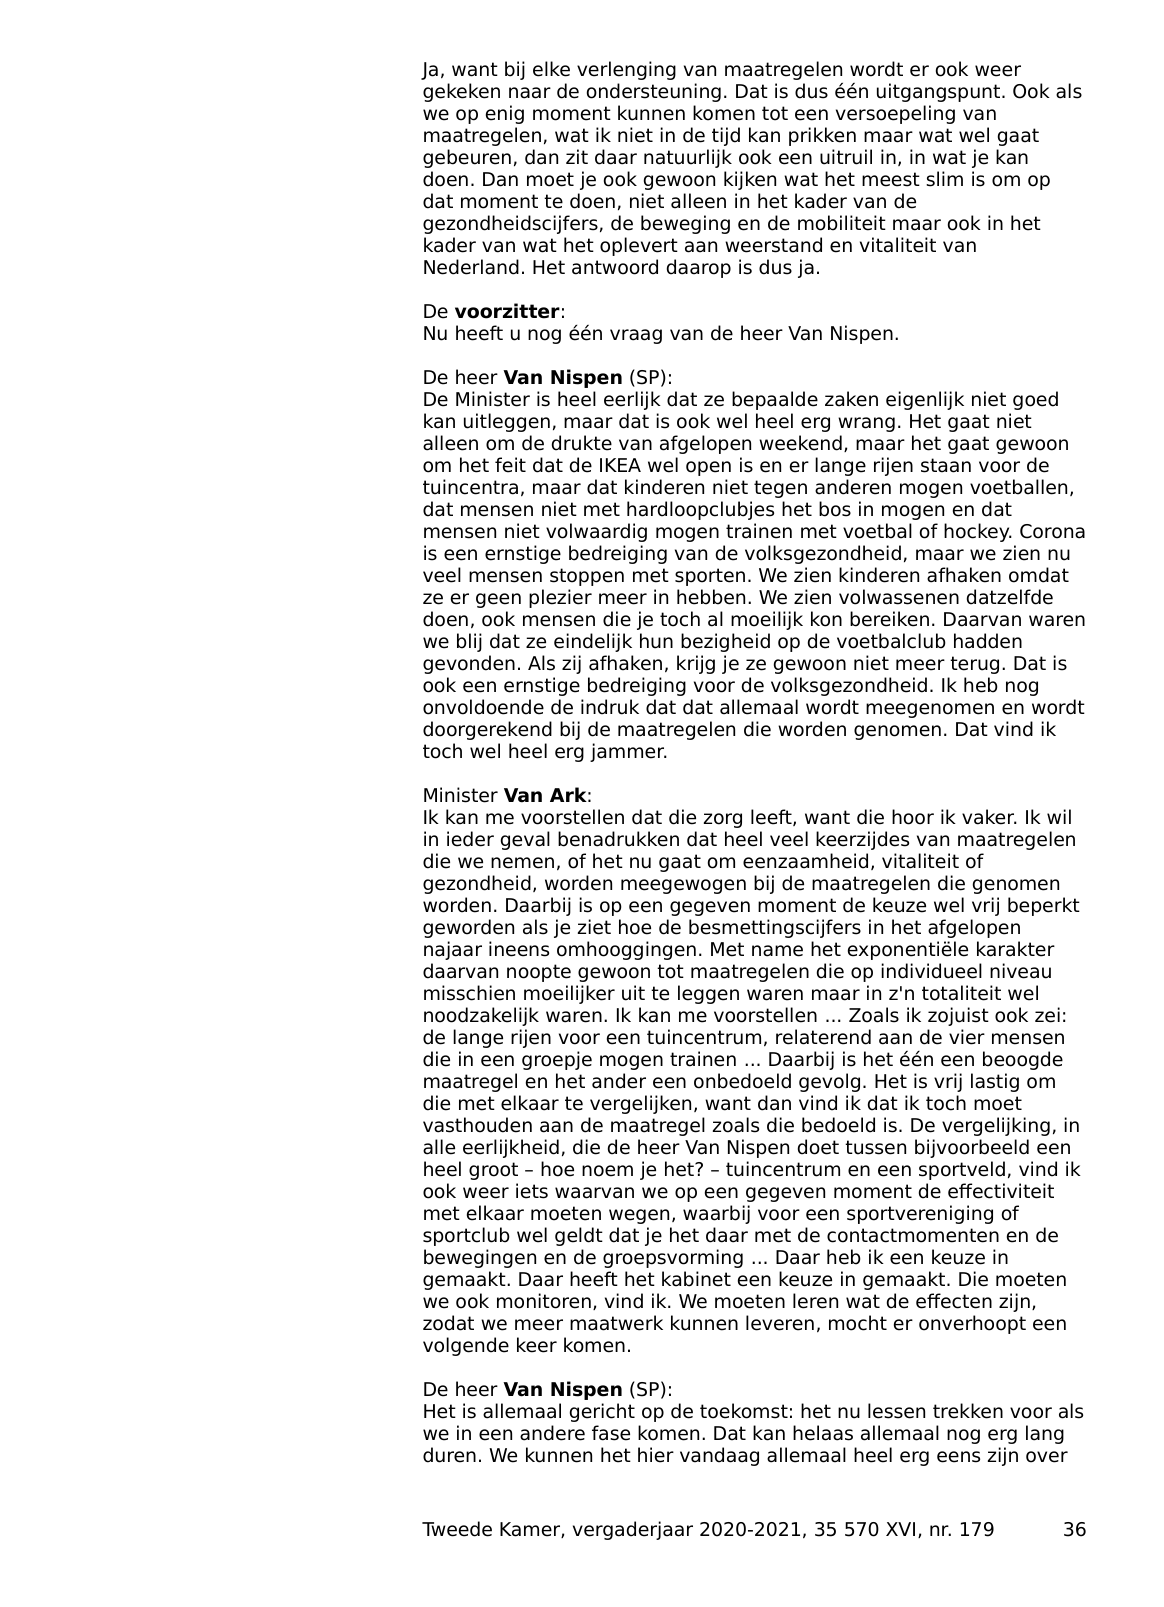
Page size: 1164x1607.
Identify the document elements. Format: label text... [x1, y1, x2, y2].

text Ja, want bij elke verlenging van maatregelen wordt er ook weer gekeken naar de ondersteuning. Dat is dus één uitgangspunt. Ook als we op enig moment kunnen komen tot een versoepeling van maatregelen, wat ik niet in de tijd kan prikken maar wat wel gaat gebeuren, dan zit daar natuurlijk ook een uitruil in, in wat je kan doen. Dan moet je ook gewoon kijken wat het meest slim is om op dat moment te doen, niet alleen in het kader van de gezondheidscijfers, de beweging en de mobiliteit maar ook in het kader van wat het oplevert aan weerstand en vitaliteit van Nederland. Het antwoord daarop is dus ja. [422, 59, 1087, 279]
text De Minister is heel eerlijk dat ze bepaalde zaken eigenlijk niet goed kan uitleggen, maar dat is ook wel heel erg wrang. Het gaat niet alleen om de drukte van afgelopen weekend, maar het gaat gewoon om het feit dat de IKEA wel open is en er lange rijen staan voor de tuincentra, maar dat kinderen niet tegen anderen mogen voetballen, dat mensen niet met hardloopclubjes het bos in mogen en dat mensen niet volwaardig mogen trainen met voetbal of hockey. Corona is een ernstige bedreiging van de volksgezondheid, maar we zien nu veel mensen stoppen met sporten. We zien kinderen afhaken omdat ze er geen plezier meer in hebben. We zien volwassenen datzelfde doen, ook mensen die je toch al moeilijk kon bereiken. Daarvan waren we blij dat ze eindelijk hun bezigheid op de voetbalclub hadden gevonden. Als zij afhaken, krijg je ze gewoon niet meer terug. Dat is ook een ernstige bedreiging voor de volksgezondheid. Ik heb nog onvoldoende de indruk dat dat allemaal wordt meegenomen en wordt doorgerekend bij de maatregelen die worden genomen. Dat vind ik toch wel heel erg jammer. [422, 389, 1087, 763]
text Het is allemaal gericht op de toekomst: het nu lessen trekken voor als we in een andere fase komen. Dat kan helaas allemaal nog erg lang duren. We kunnen het hier vandaag allemaal heel erg eens zijn over [422, 1401, 1087, 1467]
text Ik kan me voorstellen dat die zorg leeft, want die hoor ik vaker. Ik wil in ieder geval benadrukken dat heel veel keerzijdes van maatregelen die we nemen, of het nu gaat om eenzaamheid, vitaliteit of gezondheid, worden meegewogen bij de maatregelen die genomen worden. Daarbij is op een gegeven moment de keuze wel vrij beperkt geworden als je ziet hoe de besmettingscijfers in het afgelopen najaar ineens omhooggingen. Met name het exponentiële karakter daarvan noopte gewoon tot maatregelen die op individueel niveau misschien moeilijker uit te leggen waren maar in z'n totaliteit wel noodzakelijk waren. Ik kan me voorstellen ... Zoals ik zojuist ook zei: de lange rijen voor een tuincentrum, relaterend aan de vier mensen die in een groepje mogen trainen ... Daarbij is het één een beoogde maatregel en het ander een onbedoeld gevolg. Het is vrij lastig om die met elkaar te vergelijken, want dan vind ik dat ik toch moet vasthouden aan de maatregel zoals die bedoeld is. De vergelijking, in alle eerlijkheid, die de heer Van Nispen doet tussen bijvoorbeeld een heel groot – hoe noem je het? – tuincentrum en een sportveld, vind ik ook weer iets waarvan we op een gegeven moment de effectiviteit met elkaar moeten wegen, waarbij voor een sportvereniging of sportclub wel geldt dat je het daar met de contactmomenten en de bewegingen en de groepsvorming ... Daar heb ik een keuze in gemaakt. Daar heeft het kabinet een keuze in gemaakt. Die moeten we ook monitoren, vind ik. We moeten leren wat de effecten zijn, zodat we meer maatwerk kunnen leveren, mocht er onverhoopt een volgende keer komen. [422, 807, 1087, 1356]
text Nu heeft u nog één vraag van de heer Van Nispen. [422, 323, 1087, 345]
text Minister Van Ark: [422, 785, 1087, 807]
text De voorzitter: [422, 301, 1087, 323]
text De heer Van Nispen (SP): [422, 1379, 1087, 1401]
text De heer Van Nispen (SP): [422, 367, 1087, 389]
